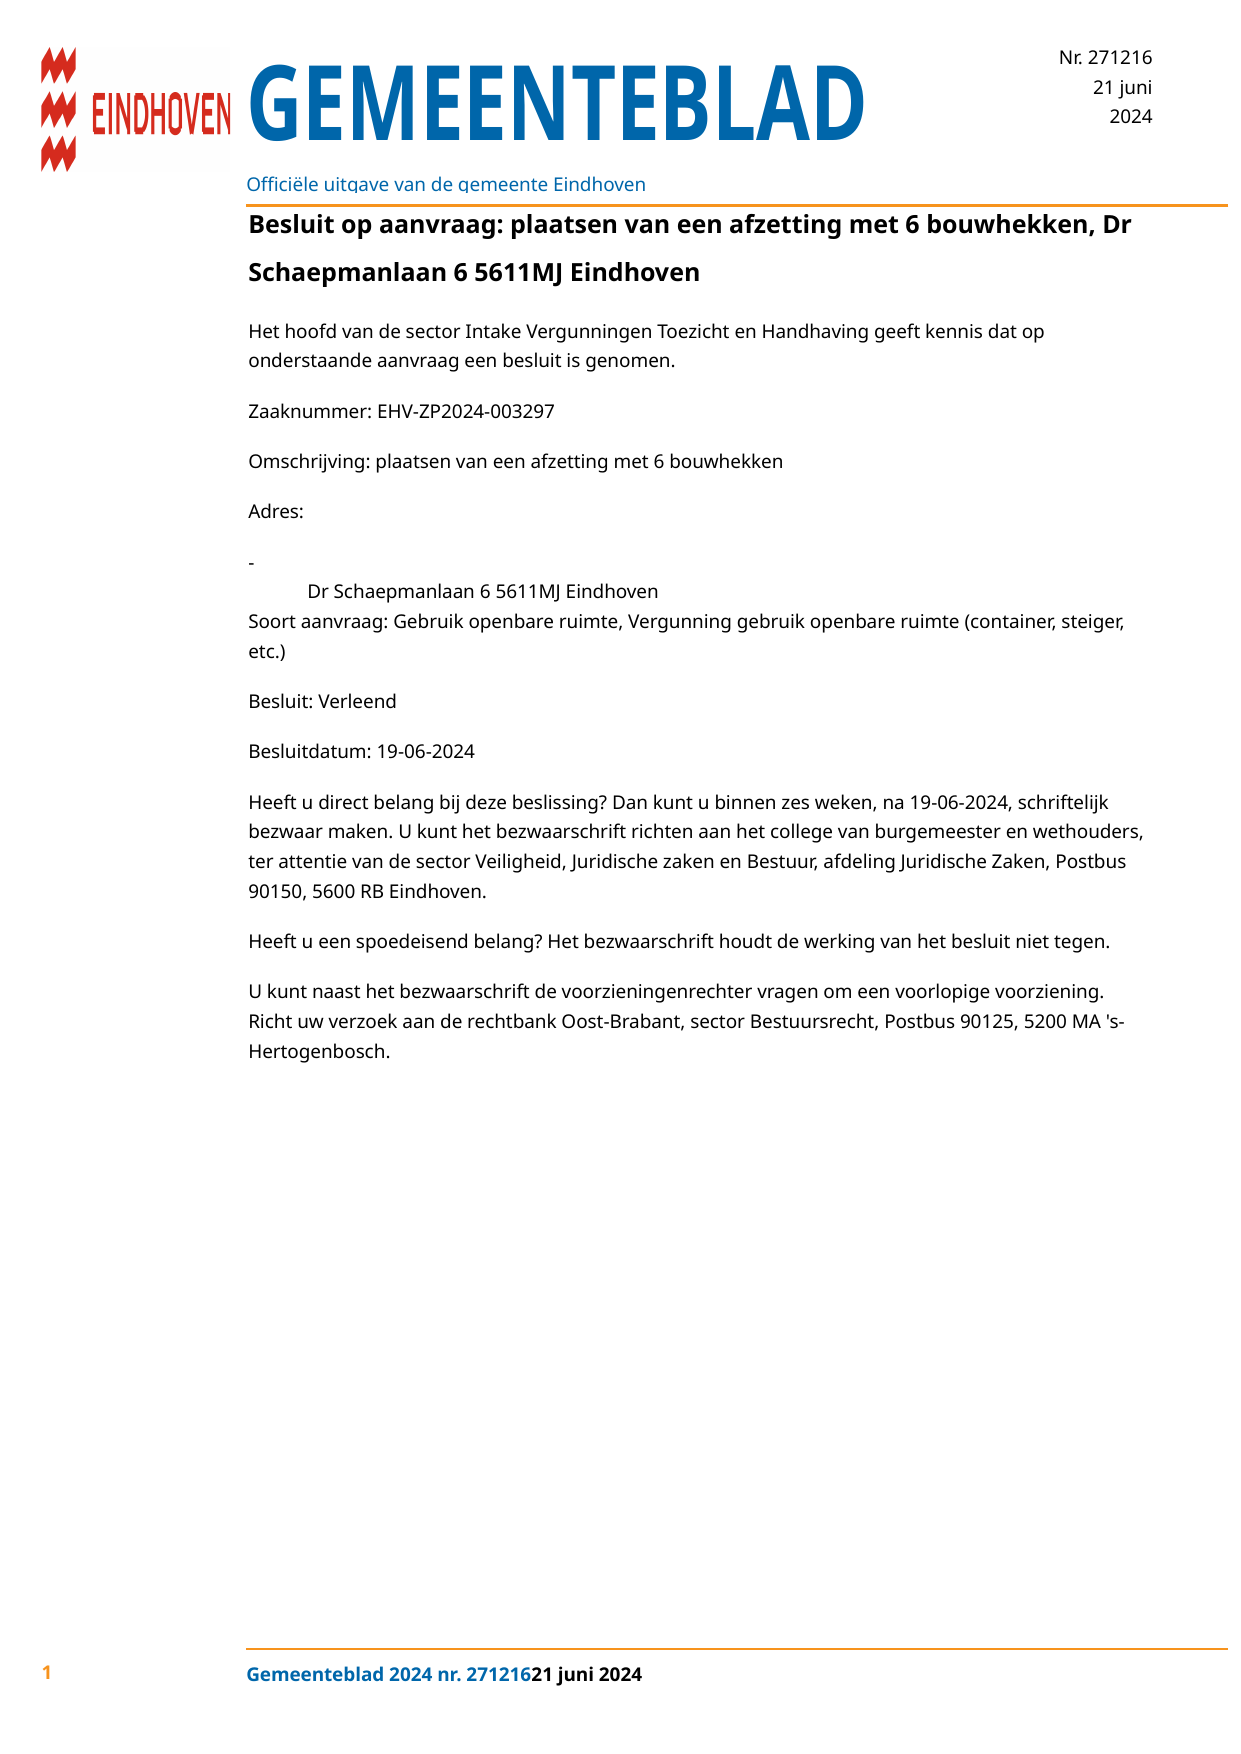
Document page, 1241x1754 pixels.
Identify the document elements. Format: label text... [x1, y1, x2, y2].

text Besluitdatum: 19-06-2024 [248, 739, 1152, 764]
text Besluit: Verleend [248, 688, 1152, 714]
text Heeft u direct belang bij deze beslissing? Dan kunt u binnen zes weken, na 19-06-2024, schriftelijk bezwaar maken. U kunt het bezwaarschrift richten aan het college van burgemeester en wethouders, ter attentie van de sector Veiligheid, Juridische zaken en Bestuur, afdeling Juridische Zaken, Postbus 90150, 5600 RB Eindhoven. [248, 789, 1152, 904]
text Besluit op aanvraag: plaatsen van een afzetting met 6 bouwhekken, Dr Schaepmanlaan 6 5611MJ Eindhoven [248, 207, 1152, 288]
text U kunt naast het bezwaarschrift de voorzieningenrechter vragen om een voorlopige voorziening. Richt uw verzoek aan de rechtbank Oost-Brabant, sector Bestuursrecht, Postbus 90125, 5200 MA 's-Hertogenbosch. [248, 979, 1152, 1064]
list Dr Schaepmanlaan 6 5611MJ Eindhoven [248, 579, 1152, 604]
text Soort aanvraag: Gebruik openbare ruimte, Vergunning gebruik openbare ruimte (container, steiger, etc.) [248, 608, 1152, 664]
text Zaaknummer: EHV-ZP2024-003297 [248, 398, 1152, 424]
text Het hoofd van de sector Intake Vergunningen Toezicht en Handhaving geeft kennis dat op onderstaande aanvraag een besluit is genomen. [248, 318, 1152, 373]
picture [41, 47, 231, 172]
text Omschrijving: plaatsen van een afzetting met 6 bouwhekken [248, 448, 1152, 474]
text Heeft u een spoedeisend belang? Het bezwaarschrift houdt de werking van het besluit niet tegen. [248, 928, 1152, 954]
text Adres: [248, 499, 1152, 524]
